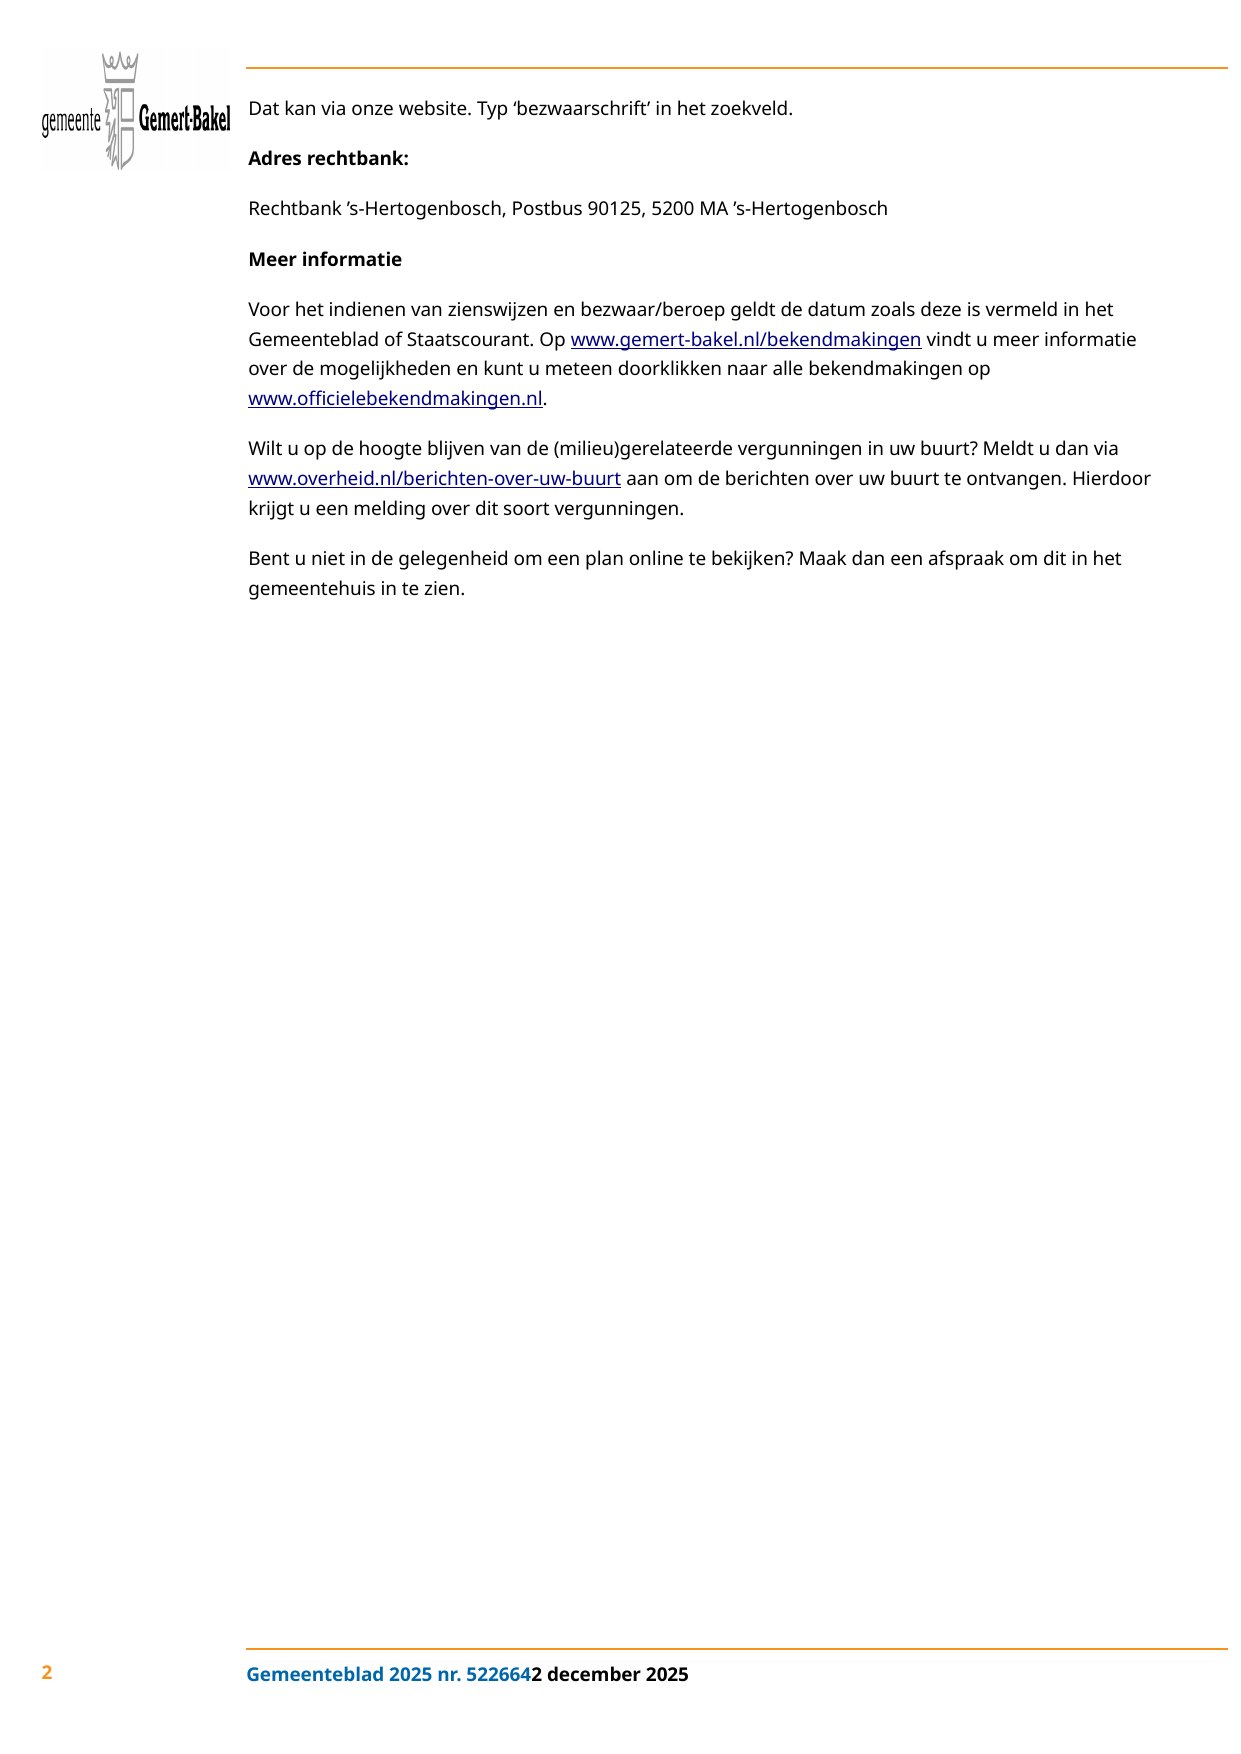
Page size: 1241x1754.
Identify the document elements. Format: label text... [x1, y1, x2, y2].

text Voor het indienen van zienswijzen en bezwaar/beroep geldt de datum zoals deze is vermeld in het Gemeenteblad of Staatscourant. Op www.gemert-bakel.nl/bekendmakingen vindt u meer informatie over de mogelijkheden en kunt u meteen doorklikken naar alle bekendmakingen op www.officielebekendmakingen.nl. [248, 296, 1152, 411]
picture [41, 47, 231, 172]
text Adres rechtbank: [248, 145, 1152, 171]
text Wilt u op de hoogte blijven van de (milieu)gerelateerde vergunningen in uw buurt? Meldt u dan via www.overheid.nl/berichten-over-uw-buurt aan om de berichten over uw buurt te ontvangen. Hierdoor krijgt u een melding over dit soort vergunningen. [248, 436, 1152, 521]
text Dat kan via onze website. Typ ‘bezwaarschrift’ in het zoekveld. [248, 95, 1152, 121]
text Bent u niet in de gelegenheid om een plan online te bekijken? Maak dan een afspraak om dit in het gemeentehuis in te zien. [248, 545, 1152, 601]
text Rechtbank ’s-Hertogenbosch, Postbus 90125, 5200 MA ’s-Hertogenbosch [248, 196, 1152, 221]
text Meer informatie [248, 246, 1152, 272]
